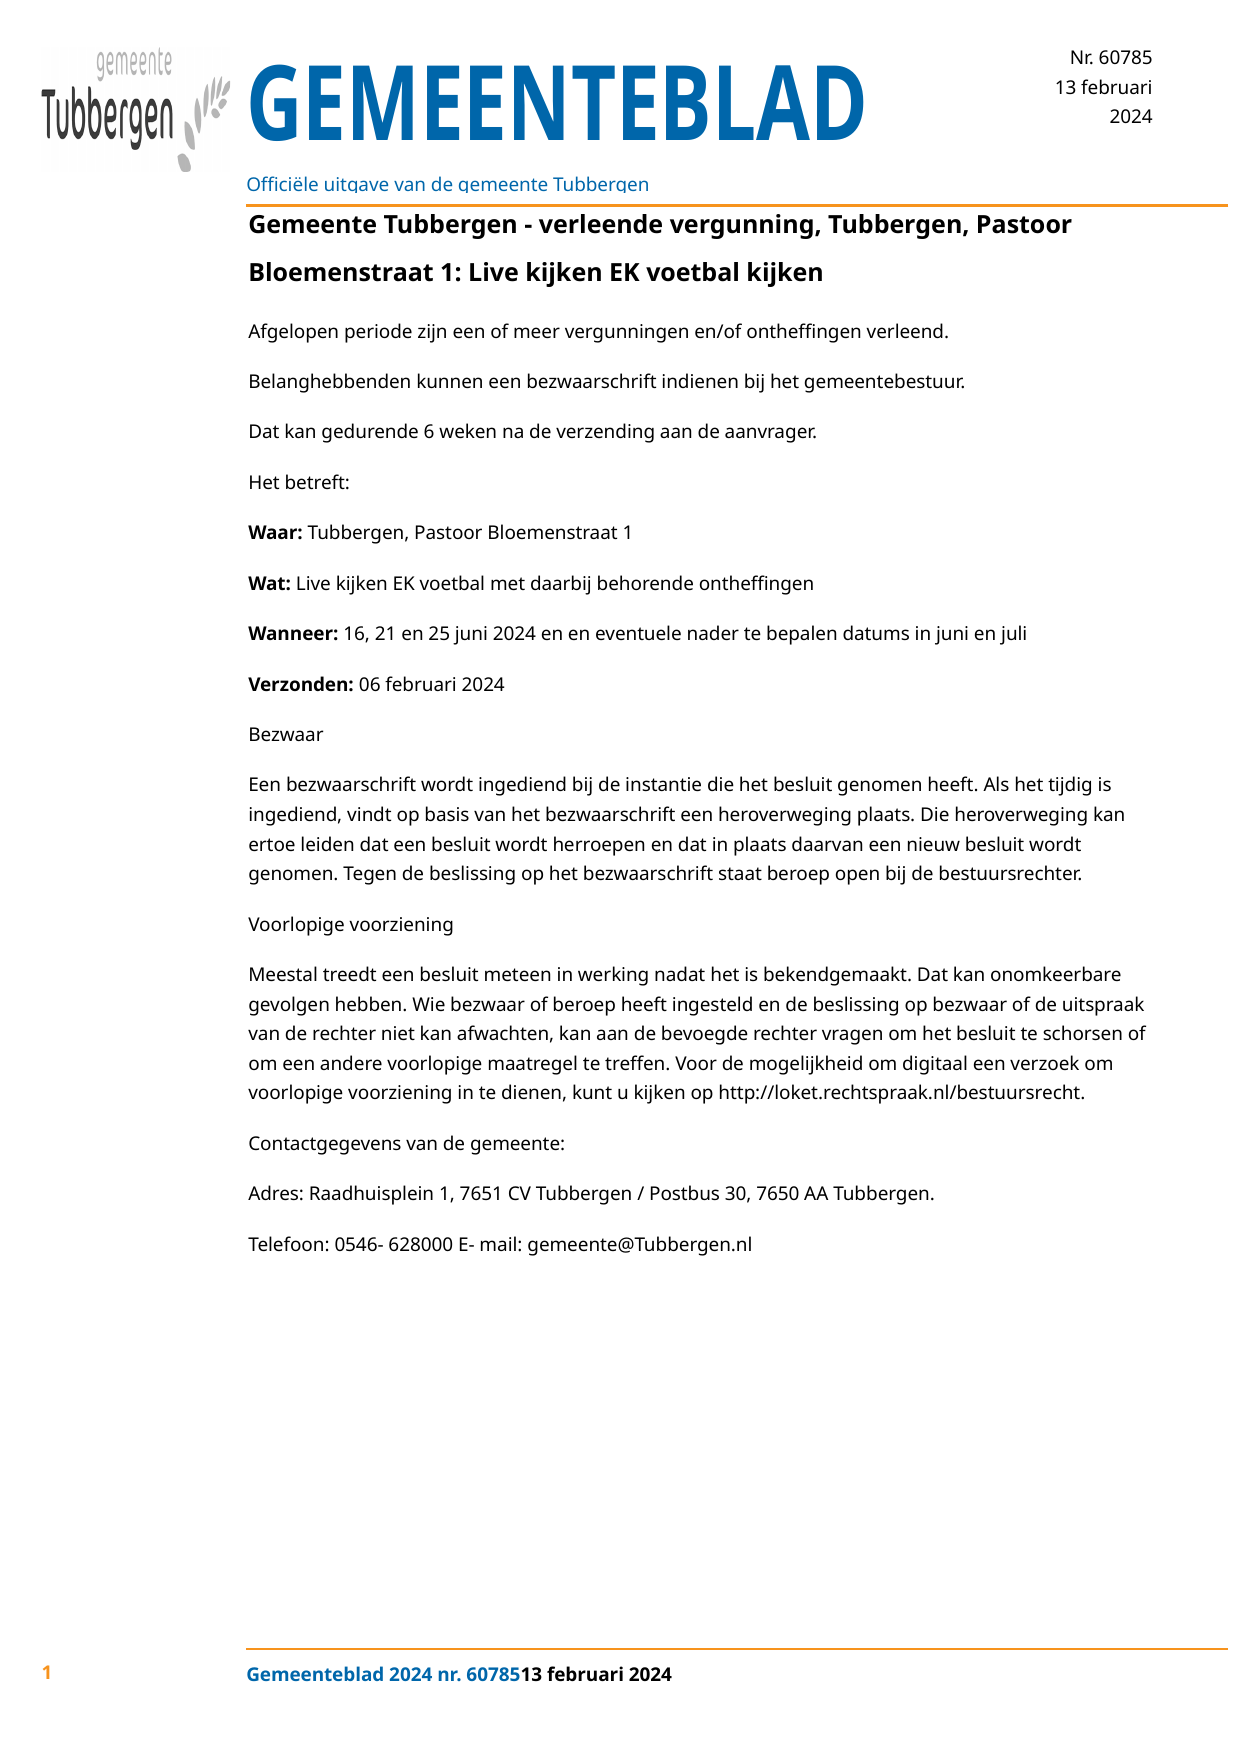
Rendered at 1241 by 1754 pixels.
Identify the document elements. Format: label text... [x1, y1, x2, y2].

text Dat kan gedurende 6 weken na de verzending aan de aanvrager. [248, 419, 1152, 444]
text Voorlopige voorziening [248, 911, 1152, 937]
picture [41, 47, 231, 172]
text Contactgegevens van de gemeente: [248, 1130, 1152, 1156]
text Verzonden: 06 februari 2024 [248, 671, 1152, 697]
text Het betreft: [248, 469, 1152, 495]
text Een bezwaarschrift wordt ingediend bij de instantie die het besluit genomen heeft. Als het tijdig is ingediend, vindt op basis van het bezwaarschrift een heroverweging plaats. Die heroverweging kan ertoe leiden dat een besluit wordt herroepen en dat in plaats daarvan een nieuw besluit wordt genomen. Tegen de beslissing op het bezwaarschrift staat beroep open bij de bestuursrechter. [248, 772, 1152, 886]
text Adres: Raadhuisplein 1, 7651 CV Tubbergen / Postbus 30, 7650 AA Tubbergen. [248, 1180, 1152, 1206]
text Telefoon: 0546- 628000 E- mail: gemeente@Tubbergen.nl [248, 1231, 1152, 1257]
text Afgelopen periode zijn een of meer vergunningen en/of ontheffingen verleend. [248, 318, 1152, 344]
text Meestal treedt een besluit meteen in werking nadat het is bekendgemaakt. Dat kan onomkeerbare gevolgen hebben. Wie bezwaar of beroep heeft ingesteld en de beslissing op bezwaar of de uitspraak van de rechter niet kan afwachten, kan aan de bevoegde rechter vragen om het besluit te schorsen of om een andere voorlopige maatregel te treffen. Voor de mogelijkheid om digitaal een verzoek om voorlopige voorziening in te dienen, kunt u kijken op http://loket.rechtspraak.nl/bestuursrecht. [248, 961, 1152, 1105]
text Wat: Live kijken EK voetbal met daarbij behorende ontheffingen [248, 570, 1152, 596]
text Waar: Tubbergen, Pastoor Bloemenstraat 1 [248, 519, 1152, 545]
text Belanghebbenden kunnen een bezwaarschrift indienen bij het gemeentebestuur. [248, 368, 1152, 394]
text Wanneer: 16, 21 en 25 juni 2024 en en eventuele nader te bepalen datums in juni en juli [248, 620, 1152, 646]
text Bezwaar [248, 721, 1152, 747]
text Gemeente Tubbergen - verleende vergunning, Tubbergen, Pastoor Bloemenstraat 1: Live kijken EK voetbal kijken [248, 207, 1152, 288]
